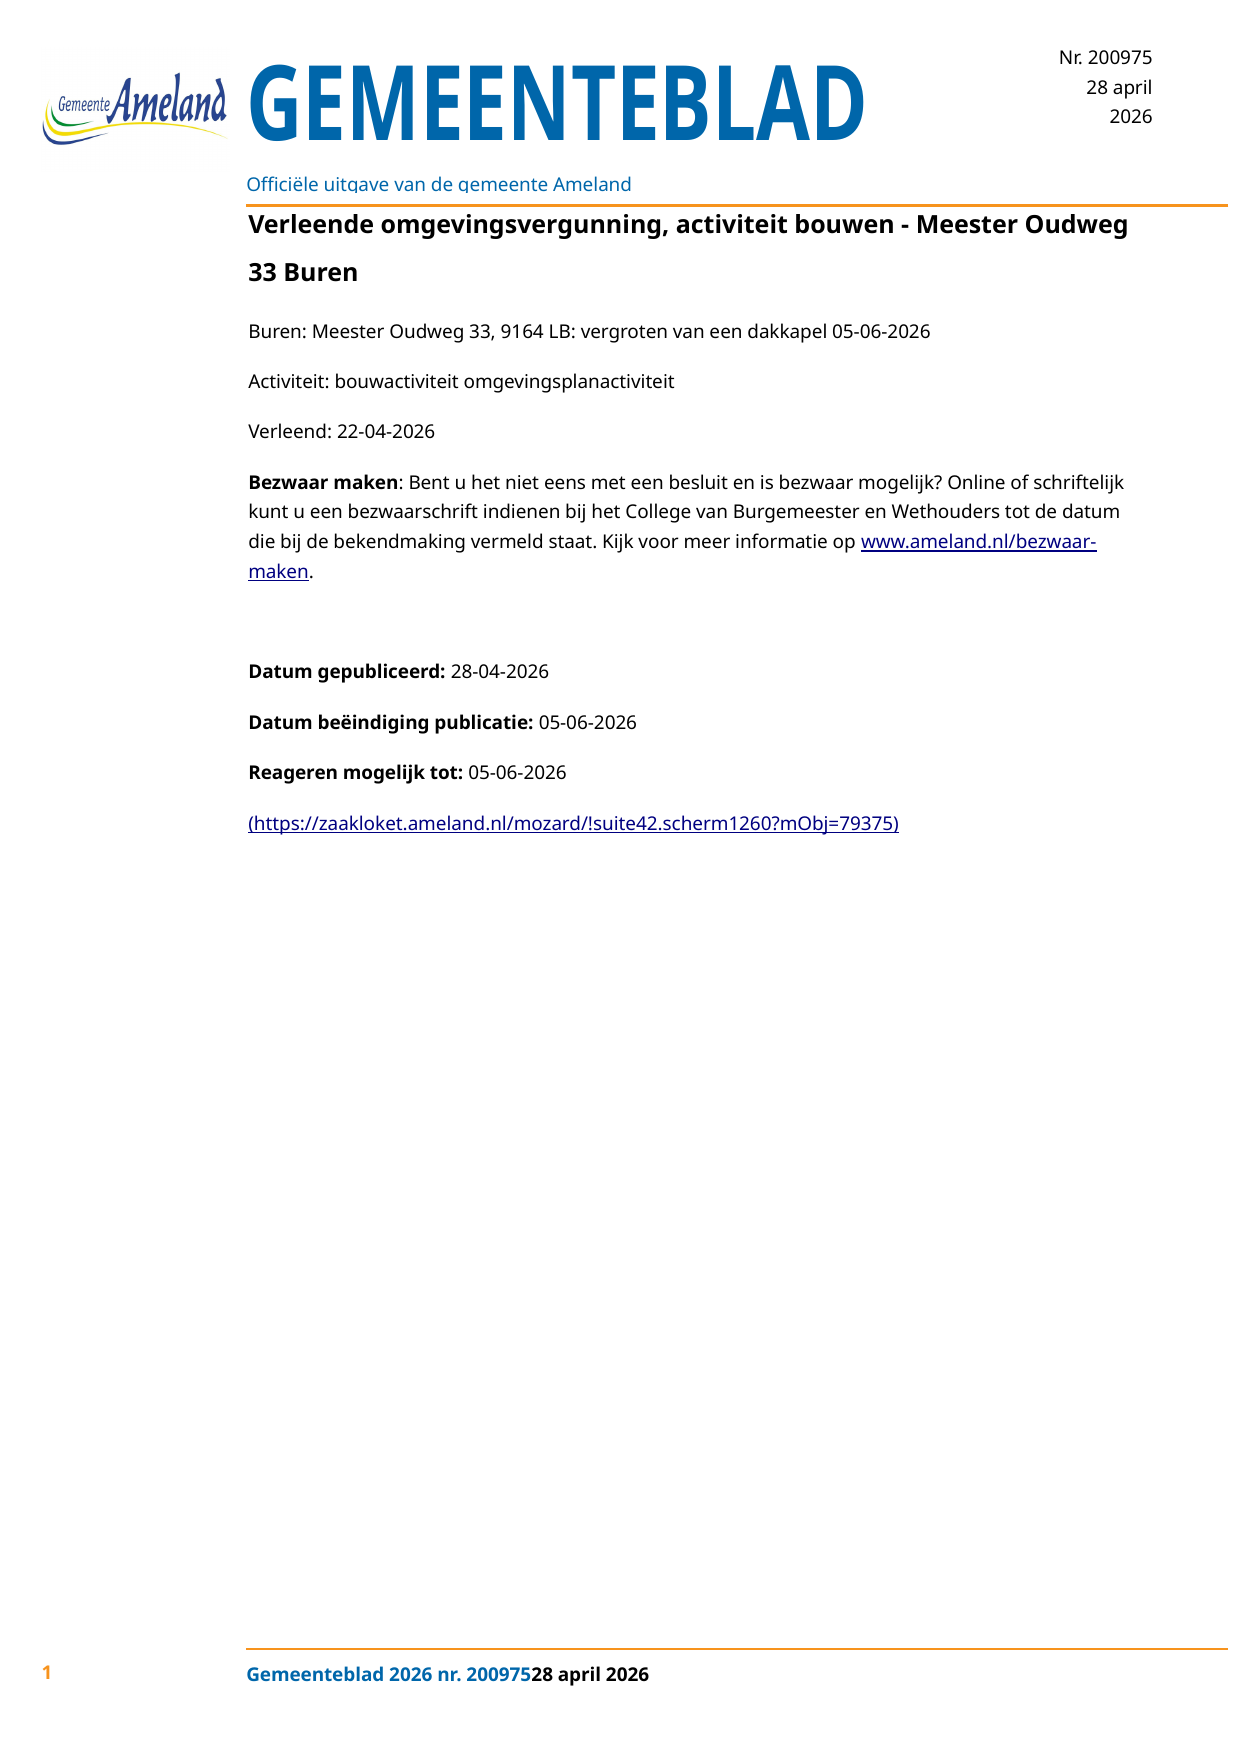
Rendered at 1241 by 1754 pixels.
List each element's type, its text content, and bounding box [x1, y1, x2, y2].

picture [41, 47, 231, 172]
text Reageren mogelijk tot: 05-06-2026 [248, 759, 1152, 785]
text Verleend: 22-04-2026 [248, 419, 1152, 444]
text Datum beëindiging publicatie: 05-06-2026 [248, 709, 1152, 735]
text Activiteit: bouwactiviteit omgevingsplanactiviteit [248, 368, 1152, 394]
text Datum gepubliceerd: 28-04-2026 [248, 659, 1152, 684]
text Verleende omgevingsvergunning, activiteit bouwen - Meester Oudweg 33 Buren [248, 207, 1152, 288]
text (https://zaakloket.ameland.nl/mozard/!suite42.scherm1260?mObj=79375) [248, 810, 1152, 836]
text Bezwaar maken: Bent u het niet eens met een besluit en is bezwaar mogelijk? Online of schriftelijk kunt u een bezwaarschrift indienen bij het College van Burgemeester en Wethouders tot de datum die bij de bekendmaking vermeld staat. Kijk voor meer informatie op www.ameland.nl/bezwaar-maken. [248, 469, 1152, 584]
text Buren: Meester Oudweg 33, 9164 LB: vergroten van een dakkapel 05-06-2026 [248, 318, 1152, 344]
